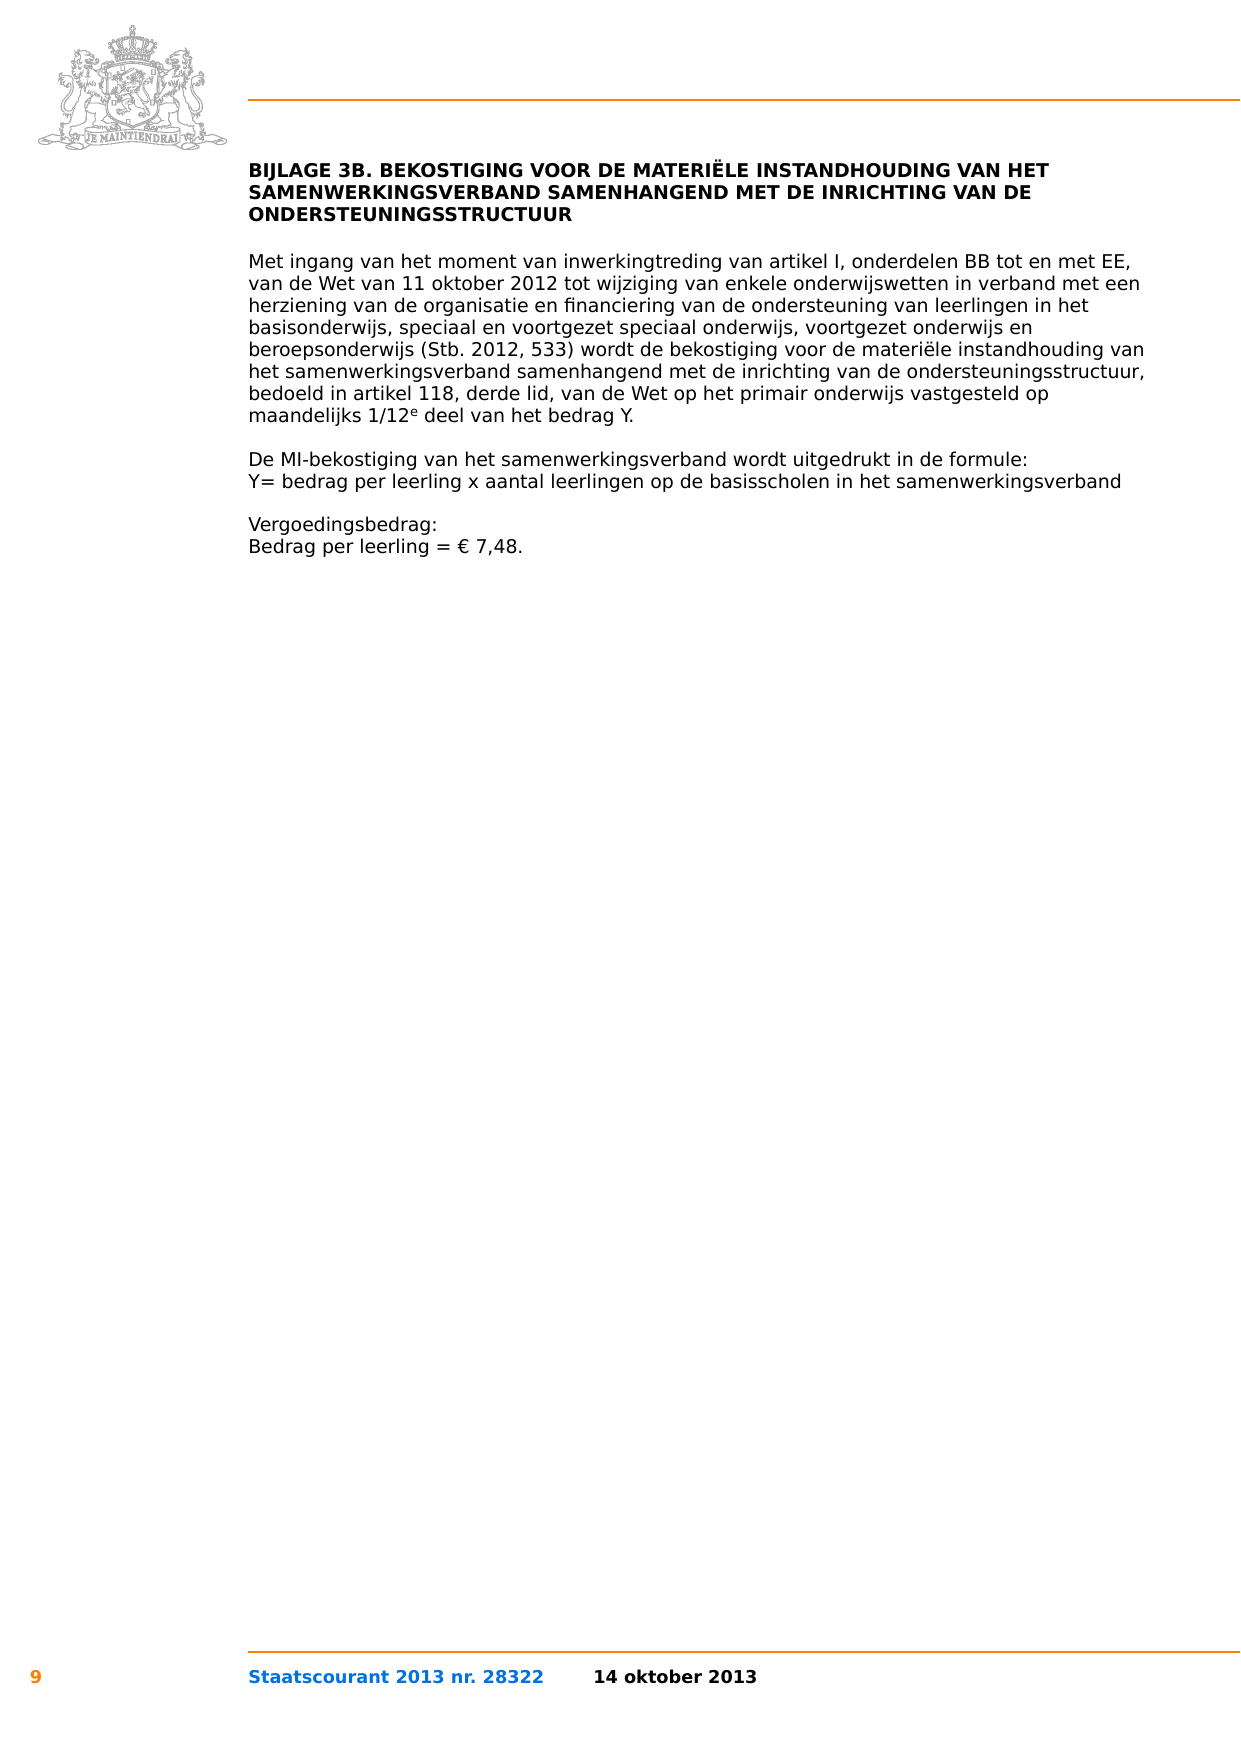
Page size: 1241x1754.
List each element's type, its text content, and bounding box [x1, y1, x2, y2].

text Y= bedrag per leerling x aantal leerlingen op de basisscholen in het samenwerkingsverband [248, 471, 1163, 492]
text Bedrag per leerling = € 7,48. [248, 536, 1163, 558]
subtitle BIJLAGE 3B. BEKOSTIGING VOOR DE MATERIËLE INSTANDHOUDING VAN HET SAMENWERKINGSVERBAND SAMENHANGEND MET DE INRICHTING VAN DE ONDERSTEUNINGSSTRUCTUUR [248, 160, 1163, 226]
text Vergoedingsbedrag: [248, 514, 1163, 536]
picture [38, 25, 227, 150]
text Met ingang van het moment van inwerkingtreding van artikel I, onderdelen BB tot en met EE, van de Wet van 11 oktober 2012 tot wijziging van enkele onderwijswetten in verband met een herziening van de organisatie en financiering van de ondersteuning van leerlingen in het basisonderwijs, speciaal en voortgezet speciaal onderwijs, voortgezet onderwijs en beroepsonderwijs (Stb. 2012, 533) wordt de bekostiging voor de materiële instandhouding van het samenwerkingsverband samenhangend met de inrichting van de ondersteuningsstructuur, bedoeld in artikel 118, derde lid, van de Wet op het primair onderwijs vastgesteld op maandelijks 1/12e deel van het bedrag Y. [248, 251, 1163, 427]
text De MI-bekostiging van het samenwerkingsverband wordt uitgedrukt in de formule: [248, 448, 1163, 471]
